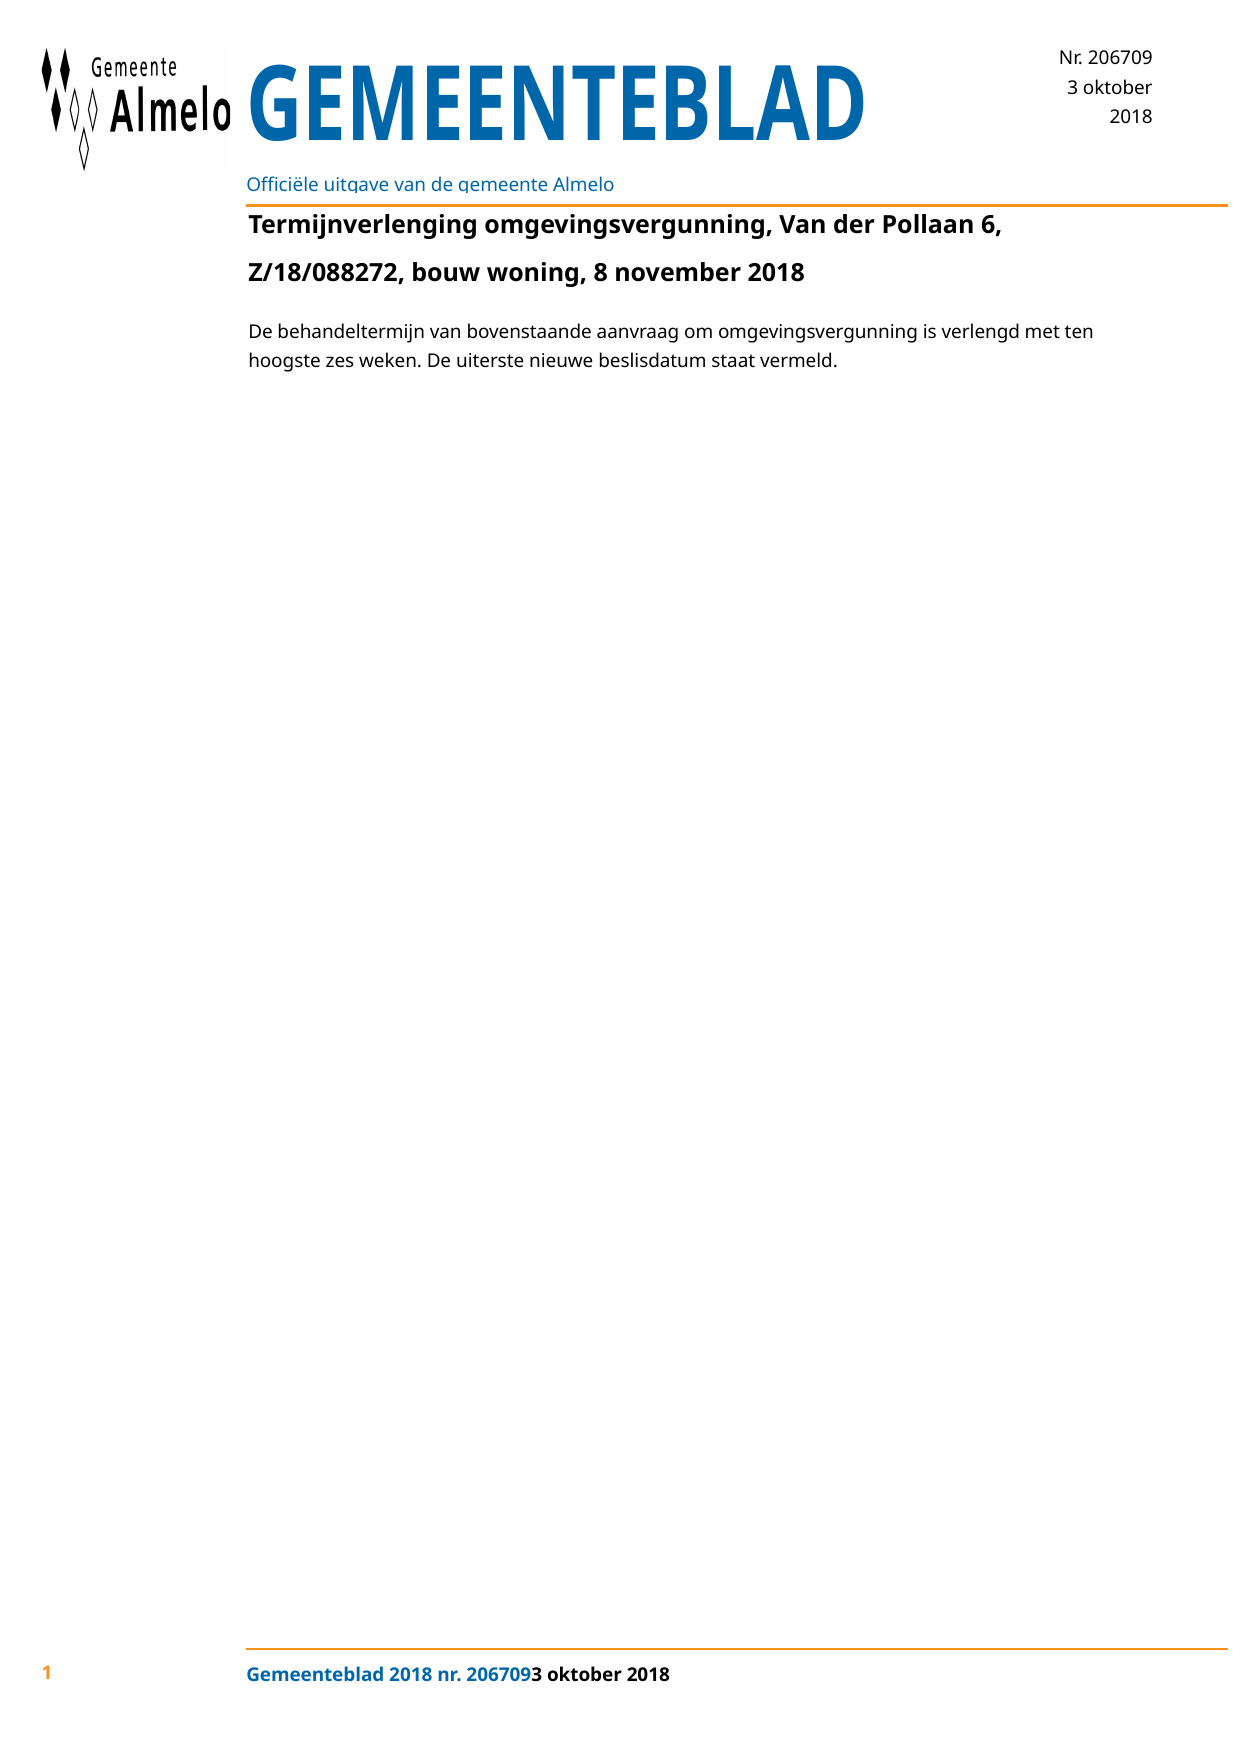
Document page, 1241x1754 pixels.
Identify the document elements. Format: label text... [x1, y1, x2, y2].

text De behandeltermijn van bovenstaande aanvraag om omgevingsvergunning is verlengd met ten hoogste zes weken. De uiterste nieuwe beslisdatum staat vermeld. [248, 318, 1152, 373]
picture [41, 47, 231, 172]
text Termijnverlenging omgevingsvergunning, Van der Pollaan 6, Z/18/088272, bouw woning, 8 november 2018 [248, 207, 1152, 288]
